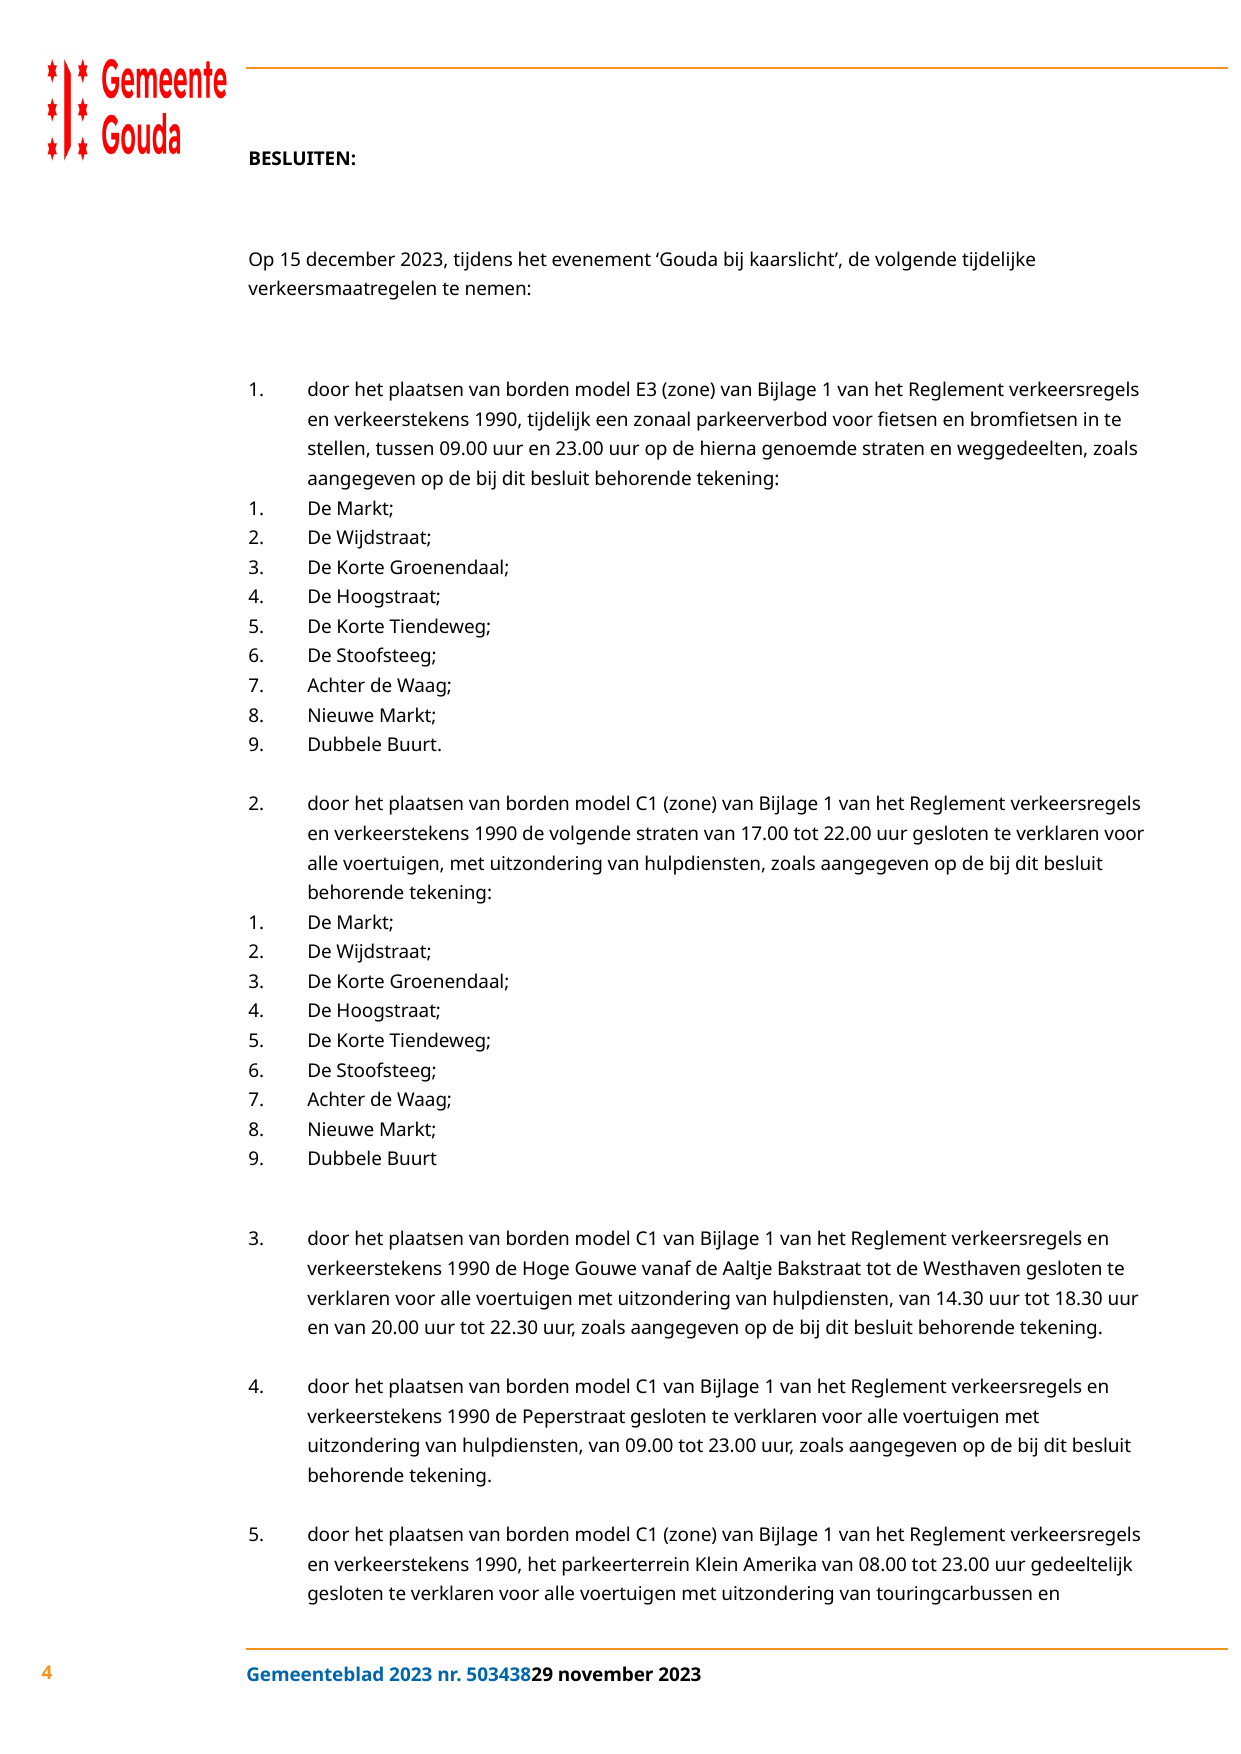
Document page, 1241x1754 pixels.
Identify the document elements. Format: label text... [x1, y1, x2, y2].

list De Markt; [248, 909, 1152, 935]
text BESLUITEN: [248, 145, 1152, 171]
list De Korte Tiendeweg; [248, 1027, 1152, 1053]
text Op 15 december 2023, tijdens het evenement ‘Gouda bij kaarslicht’, de volgende tijdelijke verkeersmaatregelen te nemen: [248, 246, 1152, 301]
list Dubbele Buurt. [248, 731, 1152, 757]
list Nieuwe Markt; [248, 702, 1152, 728]
list door het plaatsen van borden model E3 (zone) van Bijlage 1 van het Reglement verkeersregels en verkeerstekens 1990, tijdelijk een zonaal parkeerverbod voor fietsen en bromfietsen in te stellen, tussen 09.00 uur en 23.00 uur op de hierna genoemde straten en weggedeelten, zoals aangegeven op de bij dit besluit behorende tekening: [248, 376, 1152, 491]
list De Markt; [248, 495, 1152, 521]
list De Wijdstraat; [248, 524, 1152, 550]
list De Wijdstraat; [248, 938, 1152, 964]
list Achter de Waag; [248, 1086, 1152, 1112]
list Dubbele Buurt [248, 1146, 1152, 1171]
list De Stoofsteeg; [248, 1057, 1152, 1083]
list De Korte Tiendeweg; [248, 613, 1152, 639]
list Nieuwe Markt; [248, 1116, 1152, 1142]
picture [41, 47, 231, 172]
list De Korte Groenendaal; [248, 554, 1152, 580]
list door het plaatsen van borden model C1 (zone) van Bijlage 1 van het Reglement verkeersregels en verkeerstekens 1990, het parkeerterrein Klein Amerika van 08.00 tot 23.00 uur gedeeltelijk gesloten te verklaren voor alle voertuigen met uitzondering van touringcarbussen en [248, 1521, 1152, 1606]
list door het plaatsen van borden model C1 van Bijlage 1 van het Reglement verkeersregels en verkeerstekens 1990 de Peperstraat gesloten te verklaren voor alle voertuigen met uitzondering van hulpdiensten, van 09.00 tot 23.00 uur, zoals aangegeven op de bij dit besluit behorende tekening. [248, 1373, 1152, 1488]
list De Hoogstraat; [248, 583, 1152, 609]
list De Korte Groenendaal; [248, 968, 1152, 994]
list Achter de Waag; [248, 672, 1152, 698]
list De Hoogstraat; [248, 998, 1152, 1023]
list door het plaatsen van borden model C1 van Bijlage 1 van het Reglement verkeersregels en verkeerstekens 1990 de Hoge Gouwe vanaf de Aaltje Bakstraat tot de Westhaven gesloten te verklaren voor alle voertuigen met uitzondering van hulpdiensten, van 14.30 uur tot 18.30 uur en van 20.00 uur tot 22.30 uur, zoals aangegeven op de bij dit besluit behorende tekening. [248, 1226, 1152, 1340]
list De Stoofsteeg; [248, 643, 1152, 668]
list door het plaatsen van borden model C1 (zone) van Bijlage 1 van het Reglement verkeersregels en verkeerstekens 1990 de volgende straten van 17.00 tot 22.00 uur gesloten te verklaren voor alle voertuigen, met uitzondering van hulpdiensten, zoals aangegeven op de bij dit besluit behorende tekening: [248, 791, 1152, 905]
